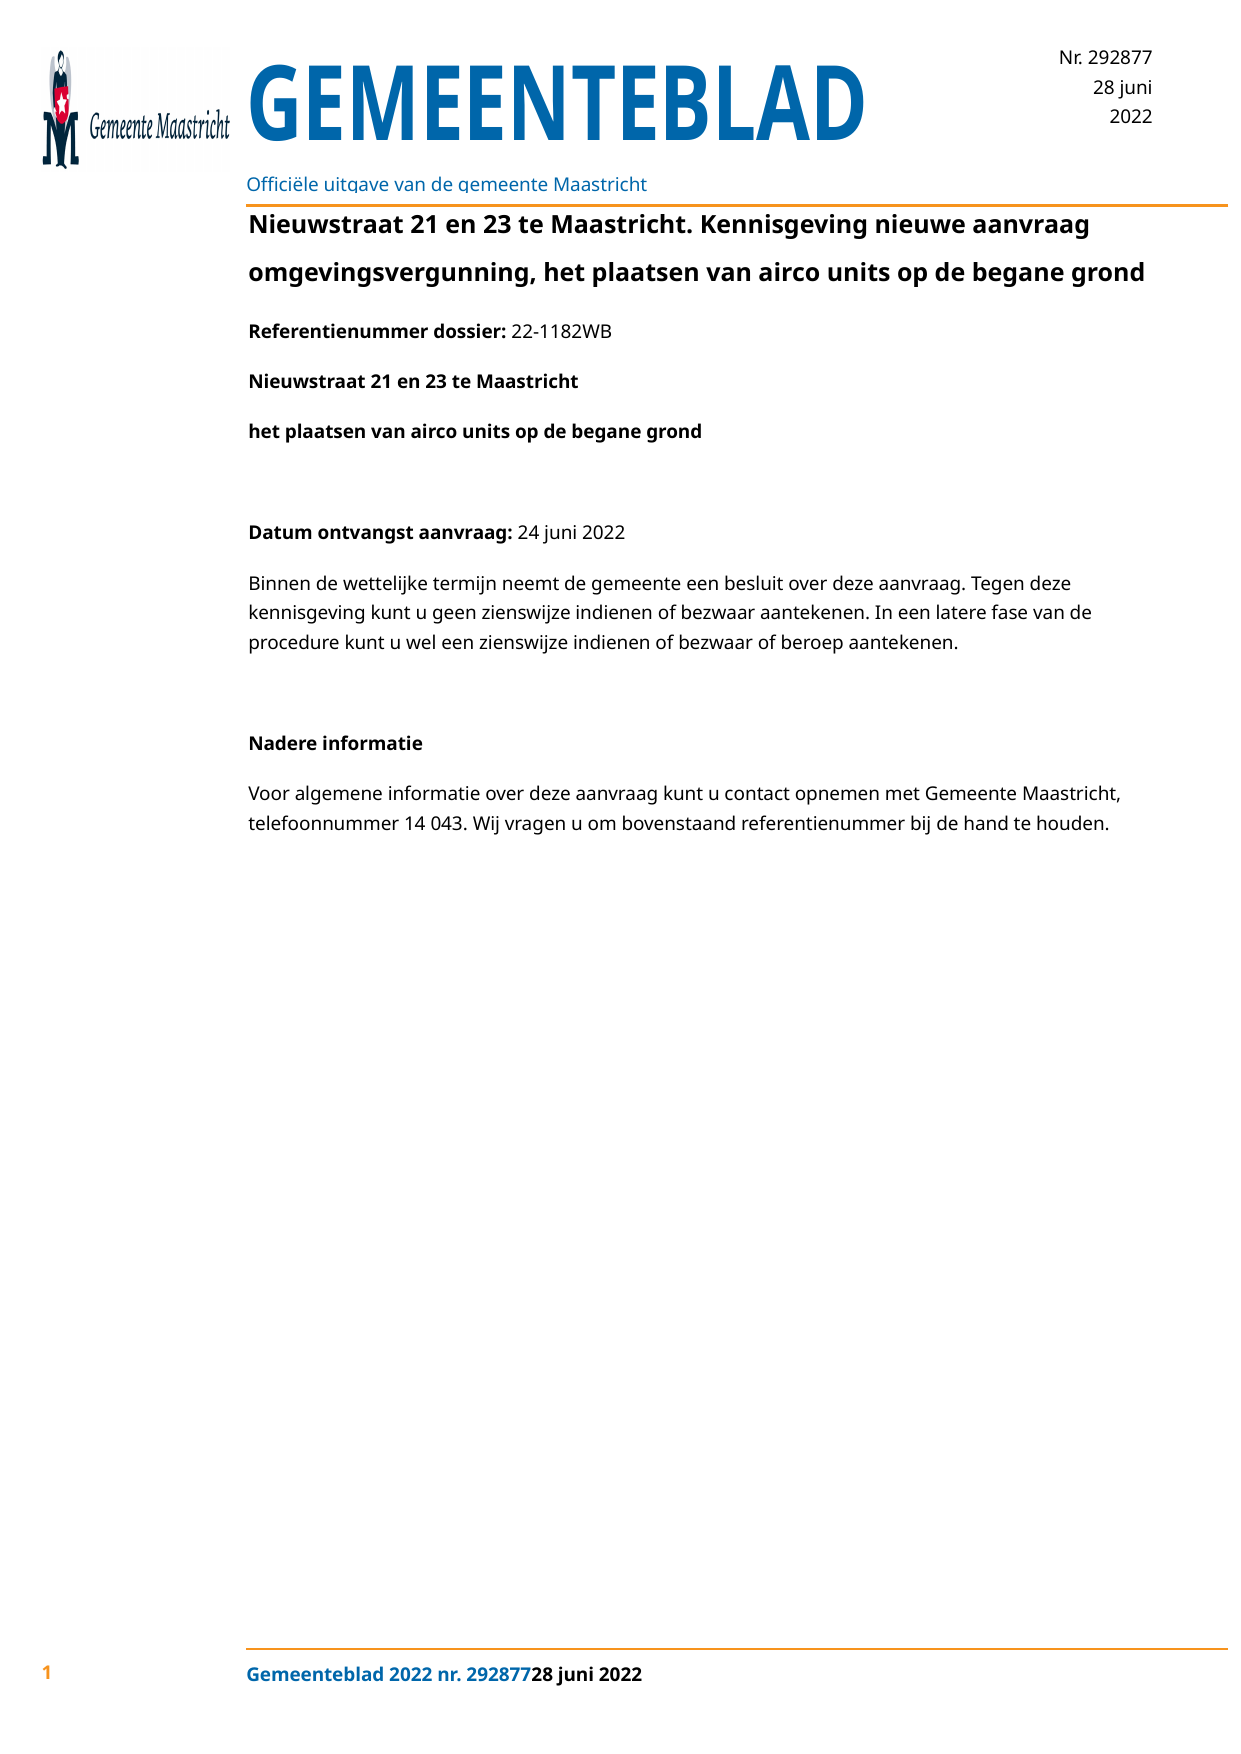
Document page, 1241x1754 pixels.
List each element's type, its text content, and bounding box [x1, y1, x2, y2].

text het plaatsen van airco units op de begane grond [248, 419, 1152, 444]
text Binnen de wettelijke termijn neemt de gemeente een besluit over deze aanvraag. Tegen deze kennisgeving kunt u geen zienswijze indienen of bezwaar aantekenen. In een latere fase van de procedure kunt u wel een zienswijze indienen of bezwaar of beroep aantekenen. [248, 570, 1152, 655]
text Voor algemene informatie over deze aanvraag kunt u contact opnemen met Gemeente Maastricht, telefoonnummer 14 043. Wij vragen u om bovenstaand referentienummer bij de hand te houden. [248, 780, 1152, 836]
picture [41, 47, 231, 172]
text Nieuwstraat 21 en 23 te Maastricht [248, 368, 1152, 394]
text Referentienummer dossier: 22-1182WB [248, 318, 1152, 344]
text Datum ontvangst aanvraag: 24 juni 2022 [248, 519, 1152, 545]
text Nadere informatie [248, 730, 1152, 756]
text Nieuwstraat 21 en 23 te Maastricht. Kennisgeving nieuwe aanvraag omgevingsvergunning, het plaatsen van airco units op de begane grond [248, 207, 1152, 288]
